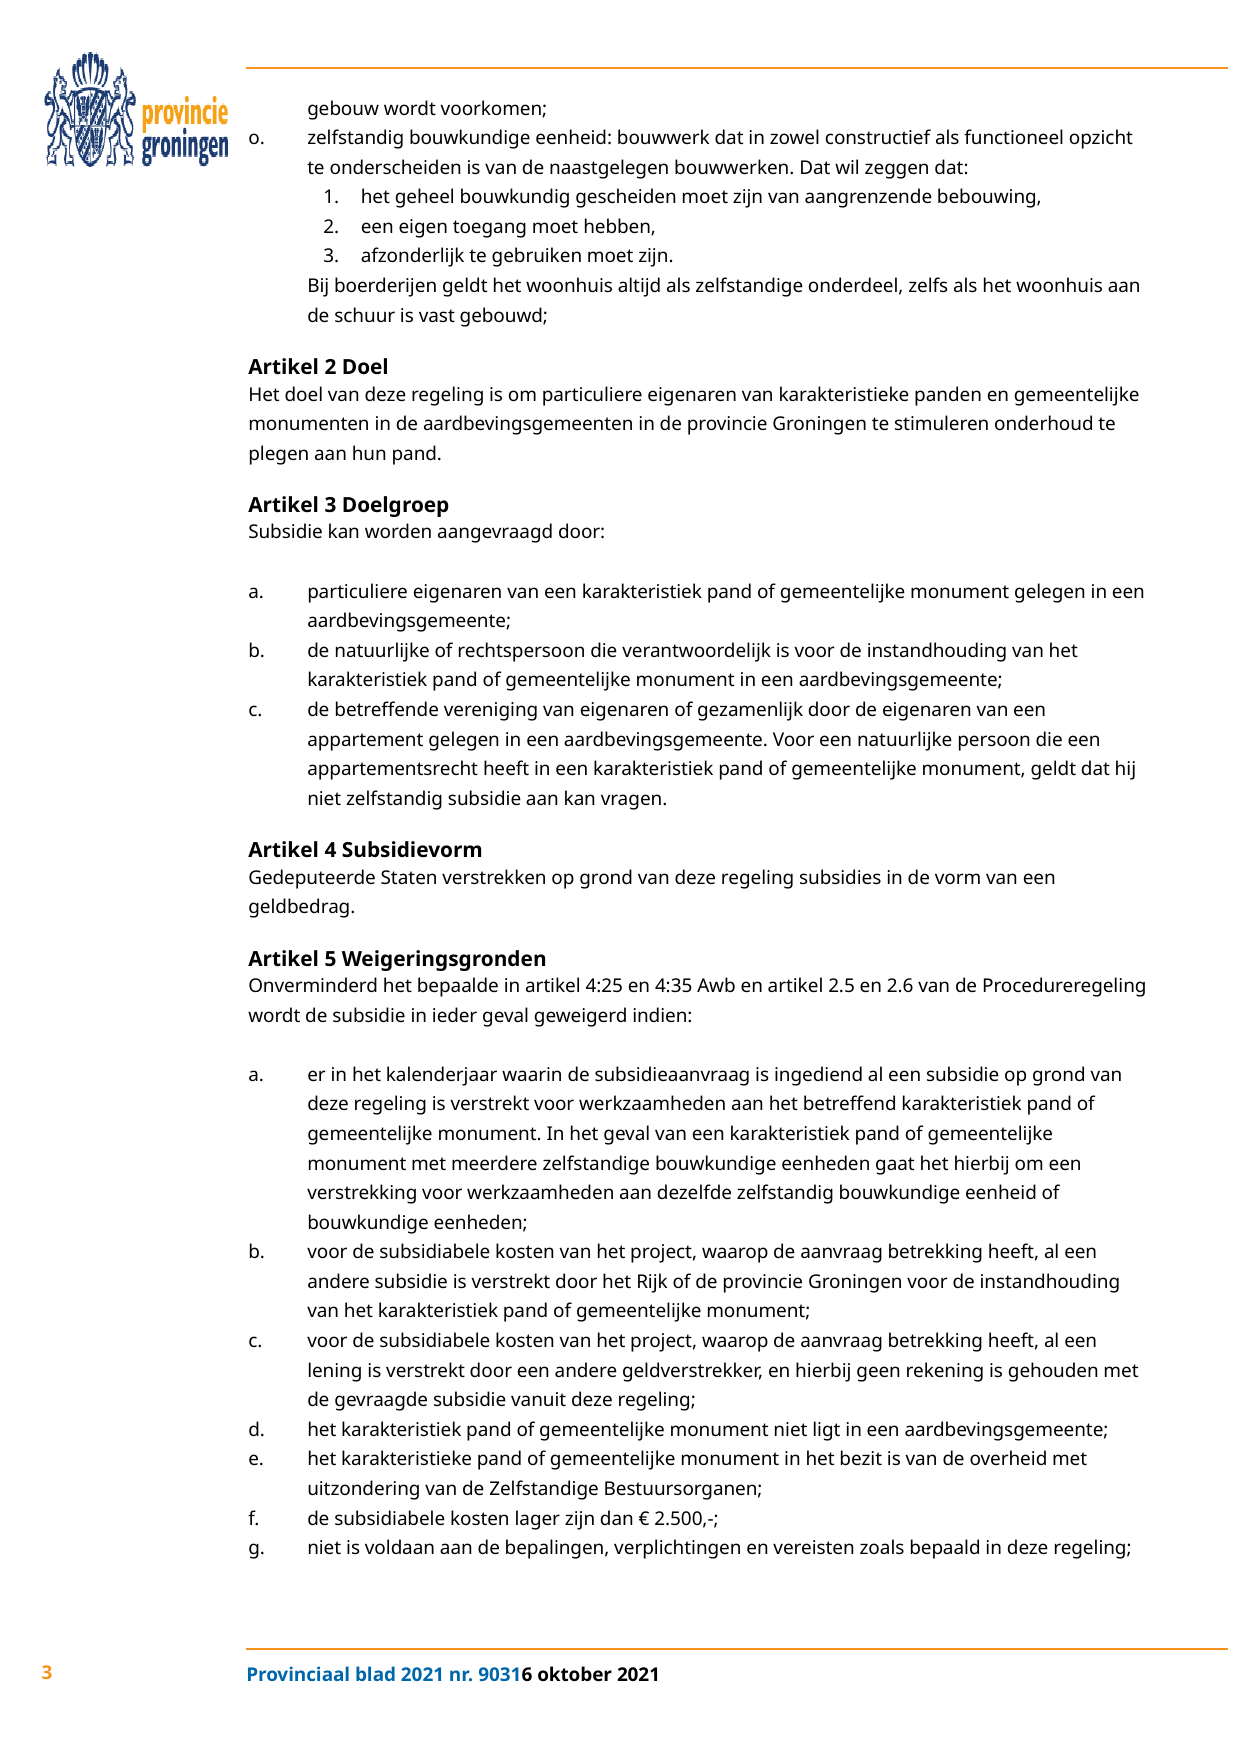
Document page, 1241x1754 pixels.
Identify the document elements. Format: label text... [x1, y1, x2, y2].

list het karakteristieke pand of gemeentelijke monument in het bezit is van de overheid met uitzondering van de Zelfstandige Bestuursorganen; [248, 1446, 1152, 1501]
text Artikel 4 Subsidievorm [248, 835, 1152, 864]
list het karakteristiek pand of gemeentelijke monument niet ligt in een aardbevingsgemeente; [248, 1416, 1152, 1442]
picture [41, 47, 231, 172]
list de natuurlijke of rechtspersoon die verantwoordelijk is voor de instandhouding van het karakteristiek pand of gemeentelijke monument in een aardbevingsgemeente; [248, 637, 1152, 692]
list Bij boerderijen geldt het woonhuis altijd als zelfstandige onderdeel, zelfs als het woonhuis aan de schuur is vast gebouwd; [248, 272, 1152, 328]
list de subsidiabele kosten lager zijn dan € 2.500,-; [248, 1505, 1152, 1531]
list voor de subsidiabele kosten van het project, waarop de aanvraag betrekking heeft, al een andere subsidie is verstrekt door het Rijk of de provincie Groningen voor de instandhouding van het karakteristiek pand of gemeentelijke monument; [248, 1238, 1152, 1323]
list afzonderlijk te gebruiken moet zijn. [323, 243, 1152, 268]
list het geheel bouwkundig gescheiden moet zijn van aangrenzende bebouwing, [323, 183, 1152, 209]
list voor de subsidiabele kosten van het project, waarop de aanvraag betrekking heeft, al een lening is verstrekt door een andere geldverstrekker, en hierbij geen rekening is gehouden met de gevraagde subsidie vanuit deze regeling; [248, 1327, 1152, 1412]
text Artikel 5 Weigeringsgronden [248, 944, 1152, 972]
text Onverminderd het bepaalde in artikel 4:25 en 4:35 Awb en artikel 2.5 en 2.6 van de Procedureregeling wordt de subsidie in ieder geval geweigerd indien: [248, 972, 1152, 1028]
list niet is voldaan aan de bepalingen, verplichtingen en vereisten zoals bepaald in deze regeling; [248, 1534, 1152, 1560]
list gebouw wordt voorkomen; [248, 95, 1152, 121]
list zelfstandig bouwkundige eenheid: bouwwerk dat in zowel constructief als functioneel opzicht te onderscheiden is van de naastgelegen bouwwerken. Dat wil zeggen dat: [248, 124, 1152, 180]
text Subsidie kan worden aangevraagd door: [248, 519, 1152, 544]
list particuliere eigenaren van een karakteristiek pand of gemeentelijke monument gelegen in een aardbevingsgemeente; [248, 578, 1152, 633]
text Gedeputeerde Staten verstrekken op grond van deze regeling subsidies in de vorm van een geldbedrag. [248, 864, 1152, 919]
text Artikel 2 Doel [248, 352, 1152, 381]
text Artikel 3 Doelgroep [248, 490, 1152, 519]
list een eigen toegang moet hebben, [323, 213, 1152, 239]
list de betreffende vereniging van eigenaren of gezamenlijk door de eigenaren van een appartement gelegen in een aardbevingsgemeente. Voor een natuurlijke persoon die een appartementsrecht heeft in een karakteristiek pand of gemeentelijke monument, geldt dat hij niet zelfstandig subsidie aan kan vragen. [248, 696, 1152, 811]
text Het doel van deze regeling is om particuliere eigenaren van karakteristieke panden en gemeentelijke monumenten in de aardbevingsgemeenten in de provincie Groningen te stimuleren onderhoud te plegen aan hun pand. [248, 381, 1152, 466]
list er in het kalenderjaar waarin de subsidieaanvraag is ingediend al een subsidie op grond van deze regeling is verstrekt voor werkzaamheden aan het betreffend karakteristiek pand of gemeentelijke monument. In het geval van een karakteristiek pand of gemeentelijke monument met meerdere zelfstandige bouwkundige eenheden gaat het hierbij om een verstrekking voor werkzaamheden aan dezelfde zelfstandig bouwkundige eenheid of bouwkundige eenheden; [248, 1061, 1152, 1235]
